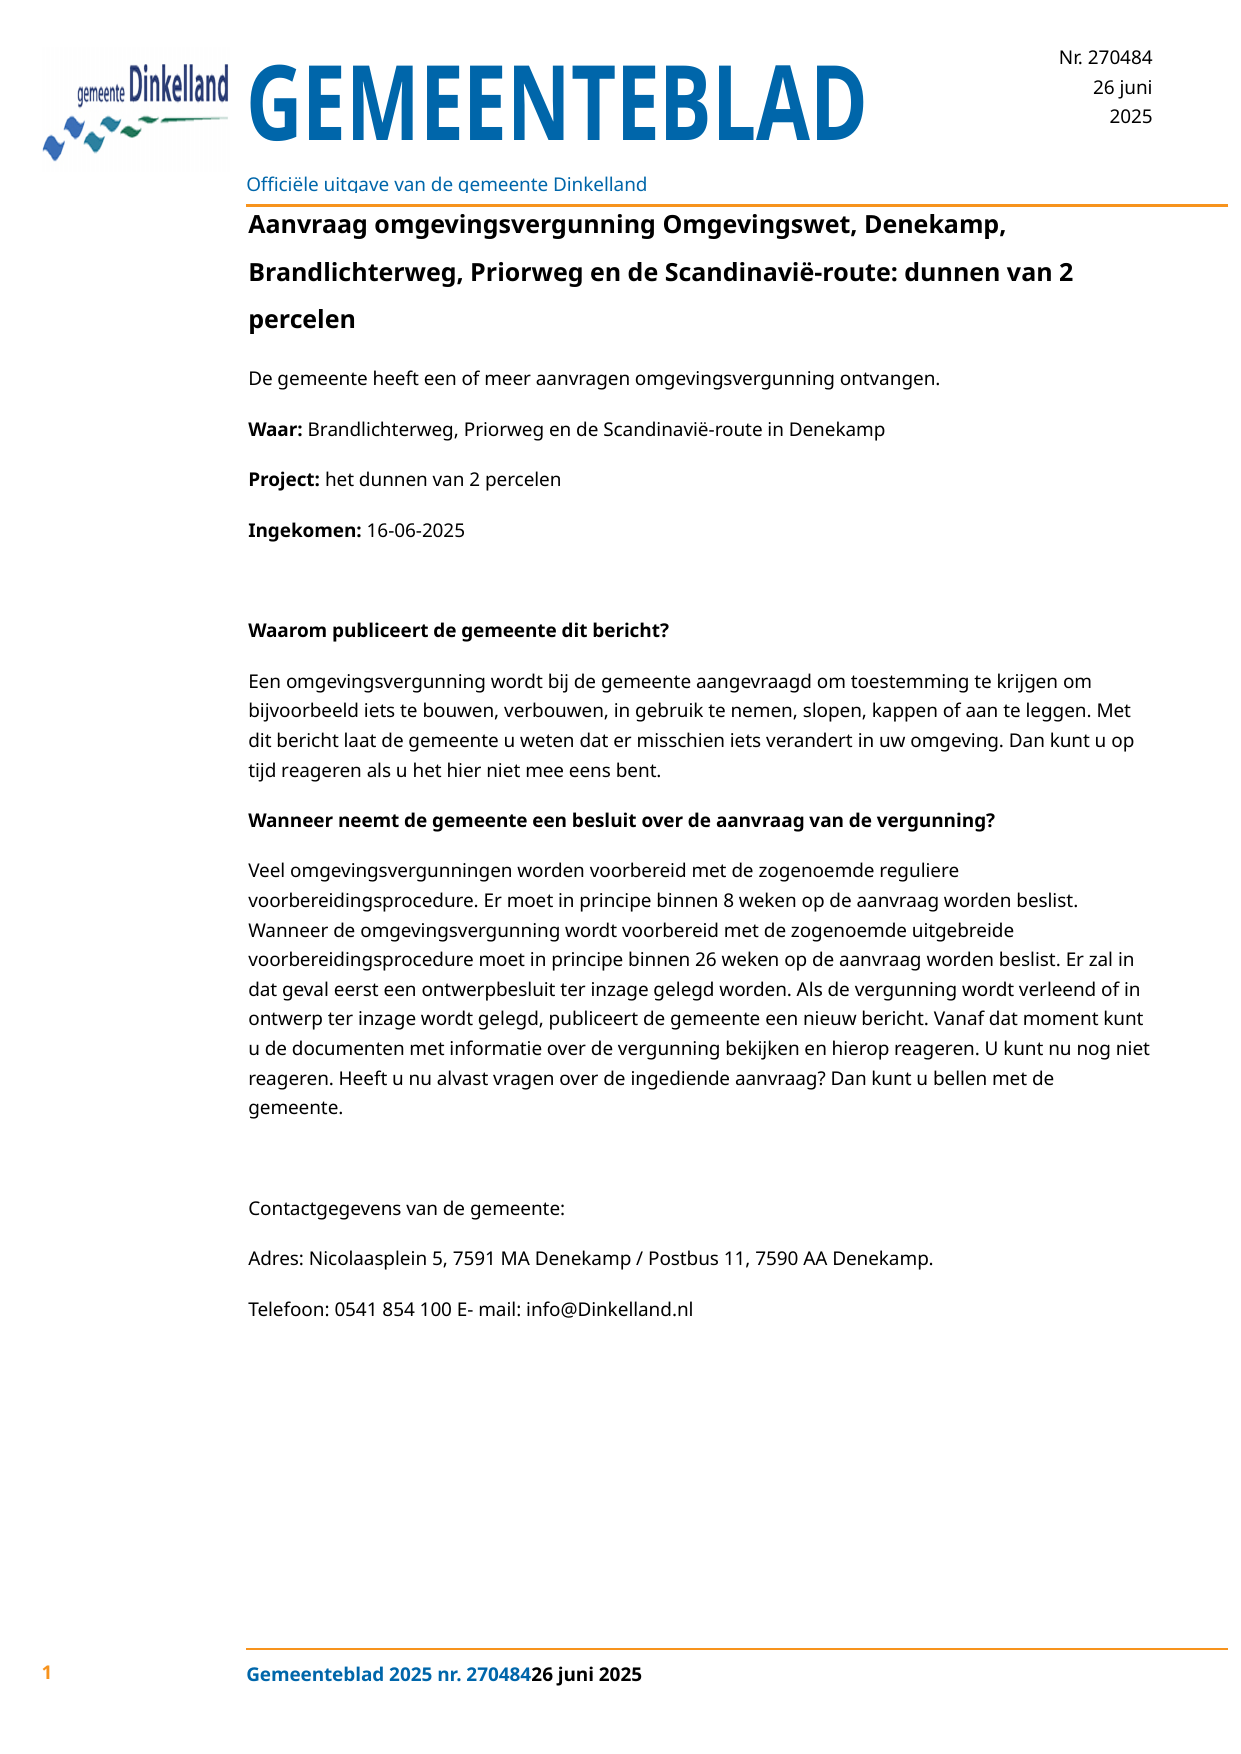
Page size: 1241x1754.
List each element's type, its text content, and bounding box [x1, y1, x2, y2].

text Een omgevingsvergunning wordt bij de gemeente aangevraagd om toestemming te krijgen om bijvoorbeeld iets te bouwen, verbouwen, in gebruik te nemen, slopen, kappen of aan te leggen. Met dit bericht laat de gemeente u weten dat er misschien iets verandert in uw omgeving. Dan kunt u op tijd reageren als u het hier niet mee eens bent. [248, 668, 1152, 782]
text Adres: Nicolaasplein 5, 7591 MA Denekamp / Postbus 11, 7590 AA Denekamp. [248, 1246, 1152, 1271]
text Contactgegevens van de gemeente: [248, 1195, 1152, 1221]
text Ingekomen: 16-06-2025 [248, 517, 1152, 542]
text Aanvraag omgevingsvergunning Omgevingswet, Denekamp, Brandlichterweg, Priorweg en de Scandinavië-route: dunnen van 2 percelen [248, 207, 1152, 336]
text Wanneer neemt de gemeente een besluit over de aanvraag van de vergunning? [248, 807, 1152, 833]
text Waarom publiceert de gemeente dit bericht? [248, 618, 1152, 643]
text Waar: Brandlichterweg, Priorweg en de Scandinavië-route in Denekamp [248, 416, 1152, 442]
picture [41, 47, 231, 172]
text Veel omgevingsvergunningen worden voorbereid met de zogenoemde reguliere voorbereidingsprocedure. Er moet in principe binnen 8 weken op de aanvraag worden beslist. Wanneer de omgevingsvergunning wordt voorbereid met de zogenoemde uitgebreide voorbereidingsprocedure moet in principe binnen 26 weken op de aanvraag worden beslist. Er zal in dat geval eerst een ontwerpbesluit ter inzage gelegd worden. Als de vergunning wordt verleend of in ontwerp ter inzage wordt gelegd, publiceert de gemeente een nieuw bericht. Vanaf dat moment kunt u de documenten met informatie over de vergunning bekijken en hierop reageren. U kunt nu nog niet reageren. Heeft u nu alvast vragen over de ingediende aanvraag? Dan kunt u bellen met de gemeente. [248, 858, 1152, 1120]
text Telefoon: 0541 854 100 E- mail: info@Dinkelland.nl [248, 1296, 1152, 1322]
text De gemeente heeft een of meer aanvragen omgevingsvergunning ontvangen. [248, 366, 1152, 391]
text Project: het dunnen van 2 percelen [248, 466, 1152, 492]
